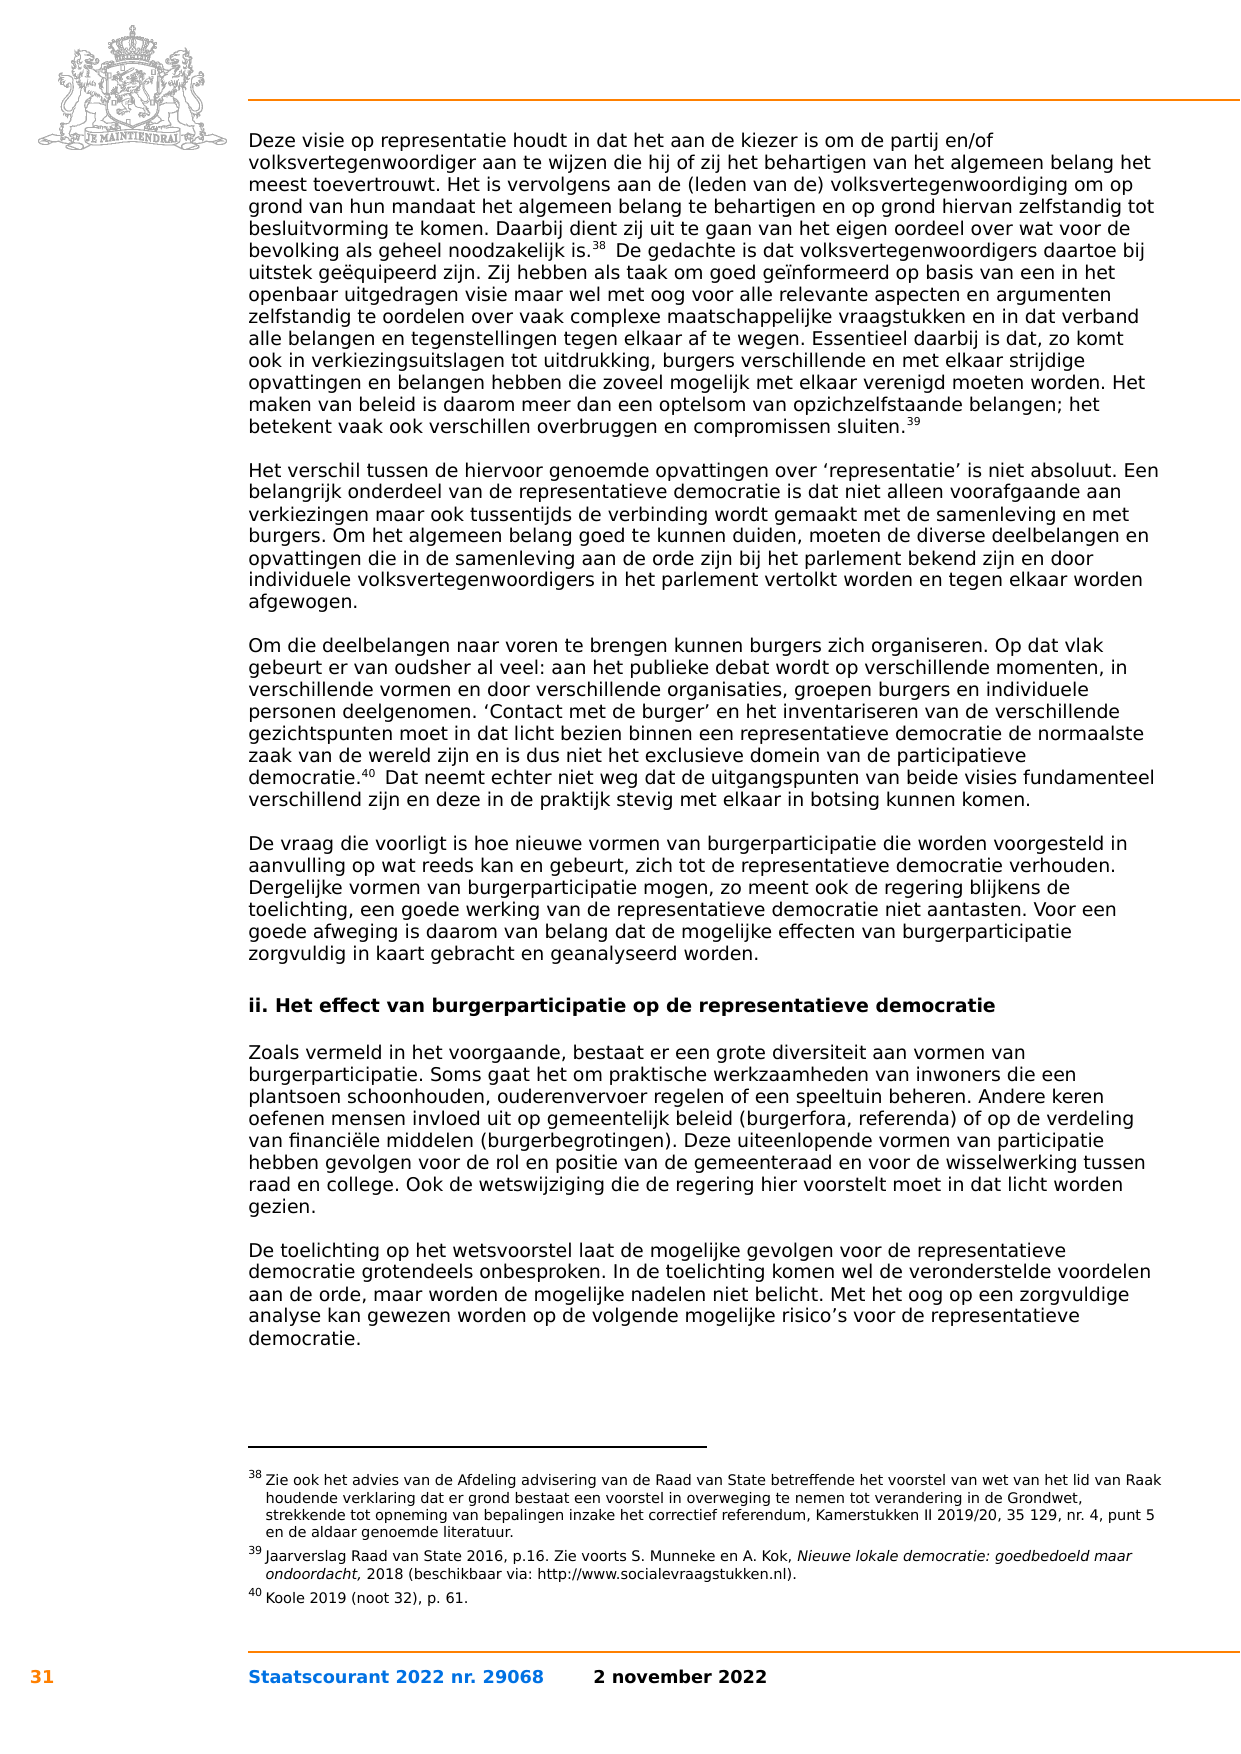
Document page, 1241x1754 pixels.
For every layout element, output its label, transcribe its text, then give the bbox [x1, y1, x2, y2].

text Deze visie op representatie houdt in dat het aan de kiezer is om de partij en/of volksvertegenwoordiger aan te wijzen die hij of zij het behartigen van het algemeen belang het meest toevertrouwt. Het is vervolgens aan de (leden van de) volksvertegenwoordiging om op grond van hun mandaat het algemeen belang te behartigen en op grond hiervan zelfstandig tot besluitvorming te komen. Daarbij dient zij uit te gaan van het eigen oordeel over wat voor de bevolking als geheel noodzakelijk is. De gedachte is dat volksvertegenwoordigers daartoe bij uitstek geëquipeerd zijn. Zij hebben als taak om goed geïnformeerd op basis van een in het openbaar uitgedragen visie maar wel met oog voor alle relevante aspecten en argumenten zelfstandig te oordelen over vaak complexe maatschappelijke vraagstukken en in dat verband alle belangen en tegenstellingen tegen elkaar af te wegen. Essentieel daarbij is dat, zo komt ook in verkiezingsuitslagen tot uitdrukking, burgers verschillende en met elkaar strijdige opvattingen en belangen hebben die zoveel mogelijk met elkaar verenigd moeten worden. Het maken van beleid is daarom meer dan een optelsom van opzichzelfstaande belangen; het betekent vaak ook verschillen overbruggen en compromissen sluiten. [248, 130, 1163, 438]
picture [38, 25, 227, 150]
text Zoals vermeld in het voorgaande, bestaat er een grote diversiteit aan vormen van burgerparticipatie. Soms gaat het om praktische werkzaamheden van inwoners die een plantsoen schoonhouden, ouderenvervoer regelen of een speeltuin beheren. Andere keren oefenen mensen invloed uit op gemeentelijk beleid (burgerfora, referenda) of op de verdeling van financiële middelen (burgerbegrotingen). Deze uiteenlopende vormen van participatie hebben gevolgen voor de rol en positie van de gemeenteraad en voor de wisselwerking tussen raad en college. Ook de wetswijziging die de regering hier voorstelt moet in dat licht worden gezien. [248, 1042, 1163, 1218]
subtitle ii. Het effect van burgerparticipatie op de representatieve democratie [248, 995, 1163, 1017]
text Koole 2019 (noot 32), p. 61. [248, 1586, 1163, 1608]
text Om die deelbelangen naar voren te brengen kunnen burgers zich organiseren. Op dat vlak gebeurt er van oudsher al veel: aan het publieke debat wordt op verschillende momenten, in verschillende vormen en door verschillende organisaties, groepen burgers en individuele personen deelgenomen. ‘Contact met de burger’ en het inventariseren van de verschillende gezichtspunten moet in dat licht bezien binnen een representatieve democratie de normaalste zaak van de wereld zijn en is dus niet het exclusieve domein van de participatieve democratie. Dat neemt echter niet weg dat de uitgangspunten van beide visies fundamenteel verschillend zijn en deze in de praktijk stevig met elkaar in botsing kunnen komen. [248, 635, 1163, 811]
text Jaarverslag Raad van State 2016, p.16. Zie voorts S. Munneke en A. Kok, Nieuwe lokale democratie: goedbedoeld maar ondoordacht, 2018 (beschikbaar via: http://www.socialevraagstukken.nl). [248, 1544, 1163, 1583]
text De toelichting op het wetsvoorstel laat de mogelijke gevolgen voor de representatieve democratie grotendeels onbesproken. In de toelichting komen wel de veronderstelde voordelen aan de orde, maar worden de mogelijke nadelen niet belicht. Met het oog op een zorgvuldige analyse kan gewezen worden op de volgende mogelijke risico’s voor de representatieve democratie. [248, 1239, 1163, 1349]
text Zie ook het advies van de Afdeling advisering van de Raad van State betreffende het voorstel van wet van het lid van Raak houdende verklaring dat er grond bestaat een voorstel in overweging te nemen tot verandering in de Grondwet, strekkende tot opneming van bepalingen inzake het correctief referendum, Kamerstukken II 2019/20, 35 129, nr. 4, punt 5 en de aldaar genoemde literatuur. [248, 1468, 1163, 1541]
text De vraag die voorligt is hoe nieuwe vormen van burgerparticipatie die worden voorgesteld in aanvulling op wat reeds kan en gebeurt, zich tot de representatieve democratie verhouden. Dergelijke vormen van burgerparticipatie mogen, zo meent ook de regering blijkens de toelichting, een goede werking van de representatieve democratie niet aantasten. Voor een goede afweging is daarom van belang dat de mogelijke effecten van burgerparticipatie zorgvuldig in kaart gebracht en geanalyseerd worden. [248, 833, 1163, 965]
text Het verschil tussen de hiervoor genoemde opvattingen over ‘representatie’ is niet absoluut. Een belangrijk onderdeel van de representatieve democratie is dat niet alleen voorafgaande aan verkiezingen maar ook tussentijds de verbinding wordt gemaakt met de samenleving en met burgers. Om het algemeen belang goed te kunnen duiden, moeten de diverse deelbelangen en opvattingen die in de samenleving aan de orde zijn bij het parlement bekend zijn en door individuele volksvertegenwoordigers in het parlement vertolkt worden en tegen elkaar worden afgewogen. [248, 459, 1163, 613]
